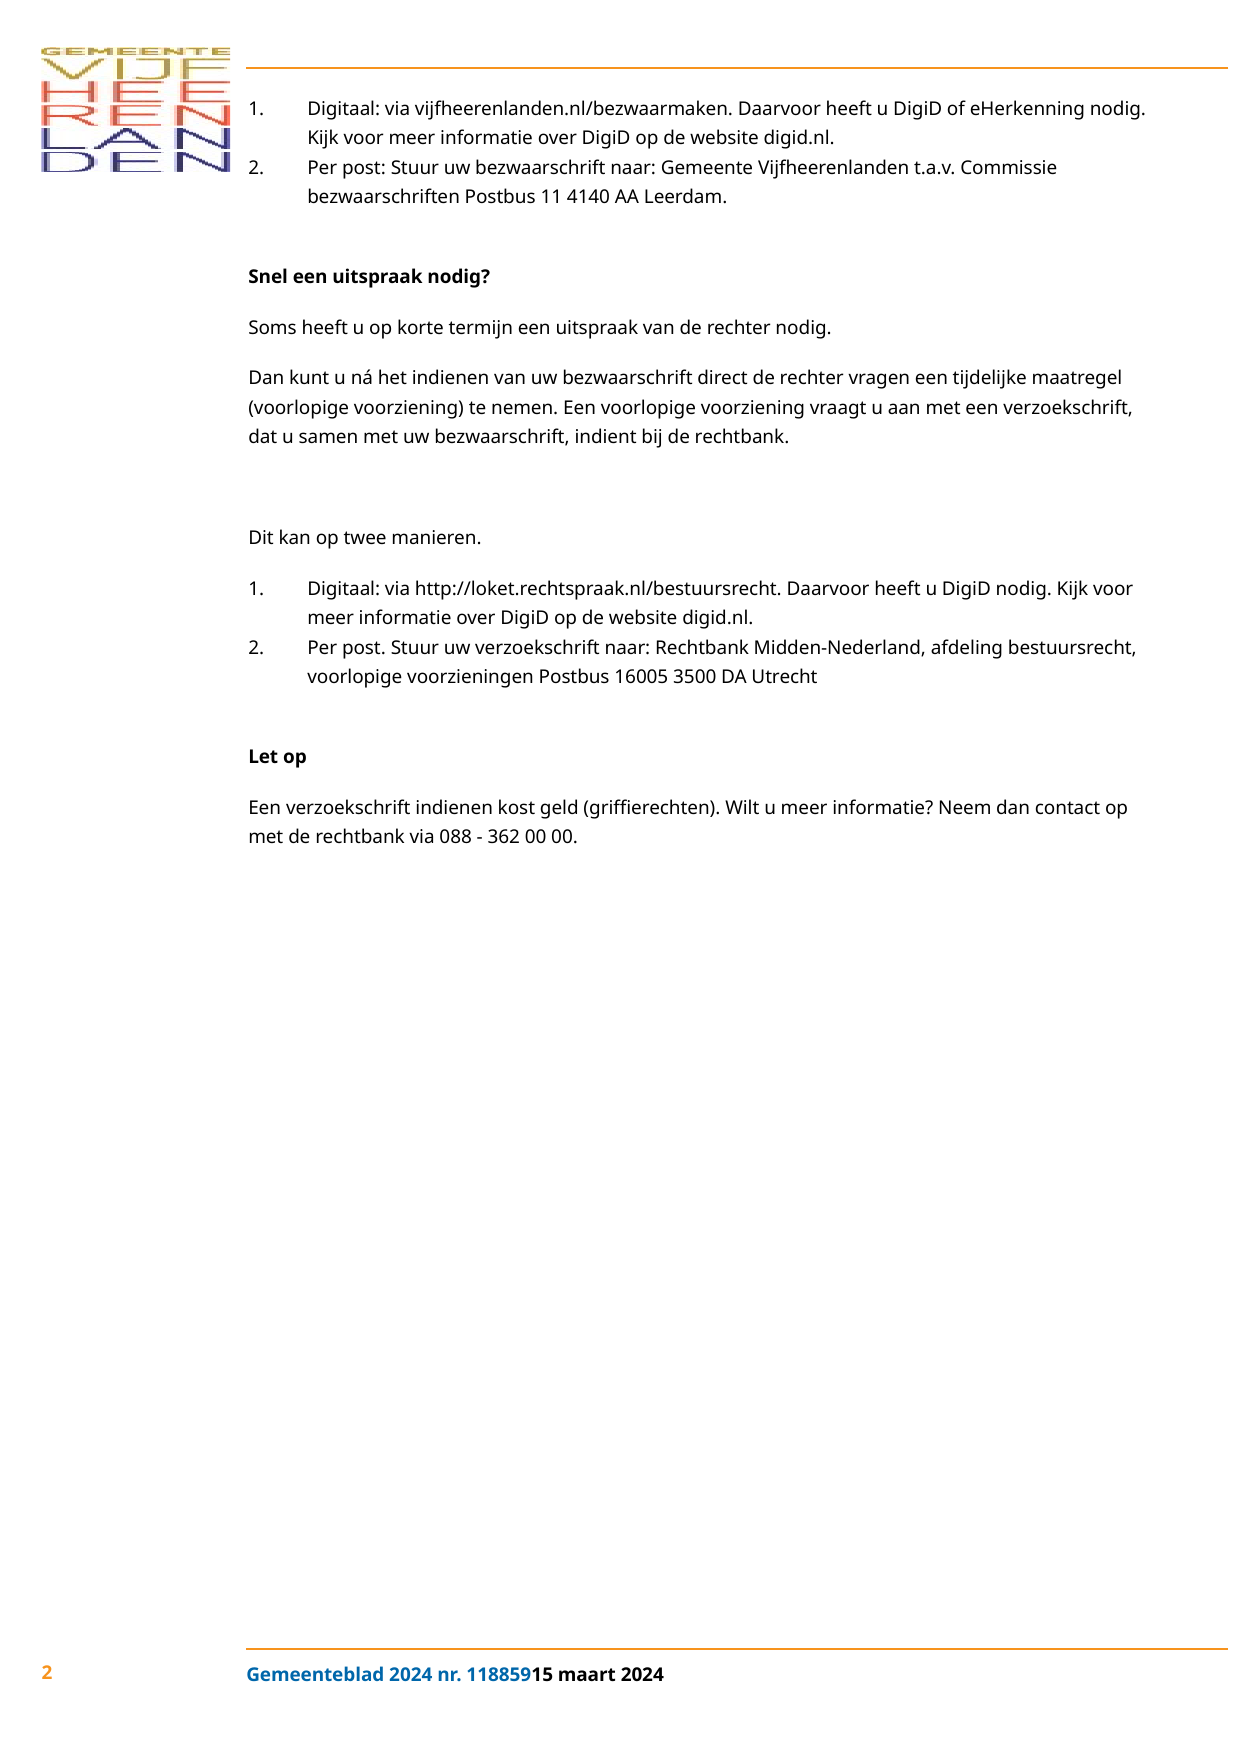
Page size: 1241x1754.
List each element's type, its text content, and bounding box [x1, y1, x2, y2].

text Een verzoekschrift indienen kost geld (griffierechten). Wilt u meer informatie? Neem dan contact op met de rechtbank via 088 - 362 00 00. [248, 794, 1152, 849]
text Let op [248, 743, 1152, 769]
text Snel een uitspraak nodig? [248, 263, 1152, 289]
list Per post. Stuur uw verzoekschrift naar: Rechtbank Midden-Nederland, afdeling bestuursrecht, voorlopige voorzieningen Postbus 16005 3500 DA Utrecht [248, 634, 1152, 689]
list Digitaal: via vijfheerenlanden.nl/bezwaarmaken. Daarvoor heeft u DigiD of eHerkenning nodig. Kijk voor meer informatie over DigiD op de website digid.nl. [248, 95, 1152, 150]
text Dit kan op twee manieren. [248, 524, 1152, 550]
text Soms heeft u op korte termijn een uitspraak van de rechter nodig. [248, 314, 1152, 340]
list Digitaal: via http://loket.rechtspraak.nl/bestuursrecht. Daarvoor heeft u DigiD nodig. Kijk voor meer informatie over DigiD op de website digid.nl. [248, 575, 1152, 630]
text Dan kunt u ná het indienen van uw bezwaarschrift direct de rechter vragen een tijdelijke maatregel (voorlopige voorziening) te nemen. Een voorlopige voorziening vraagt u aan met een verzoekschrift, dat u samen met uw bezwaarschrift, indient bij de rechtbank. [248, 364, 1152, 449]
list Per post: Stuur uw bezwaarschrift naar: Gemeente Vijfheerenlanden t.a.v. Commissie bezwaarschriften Postbus 11 4140 AA Leerdam. [248, 154, 1152, 209]
picture [41, 47, 231, 172]
